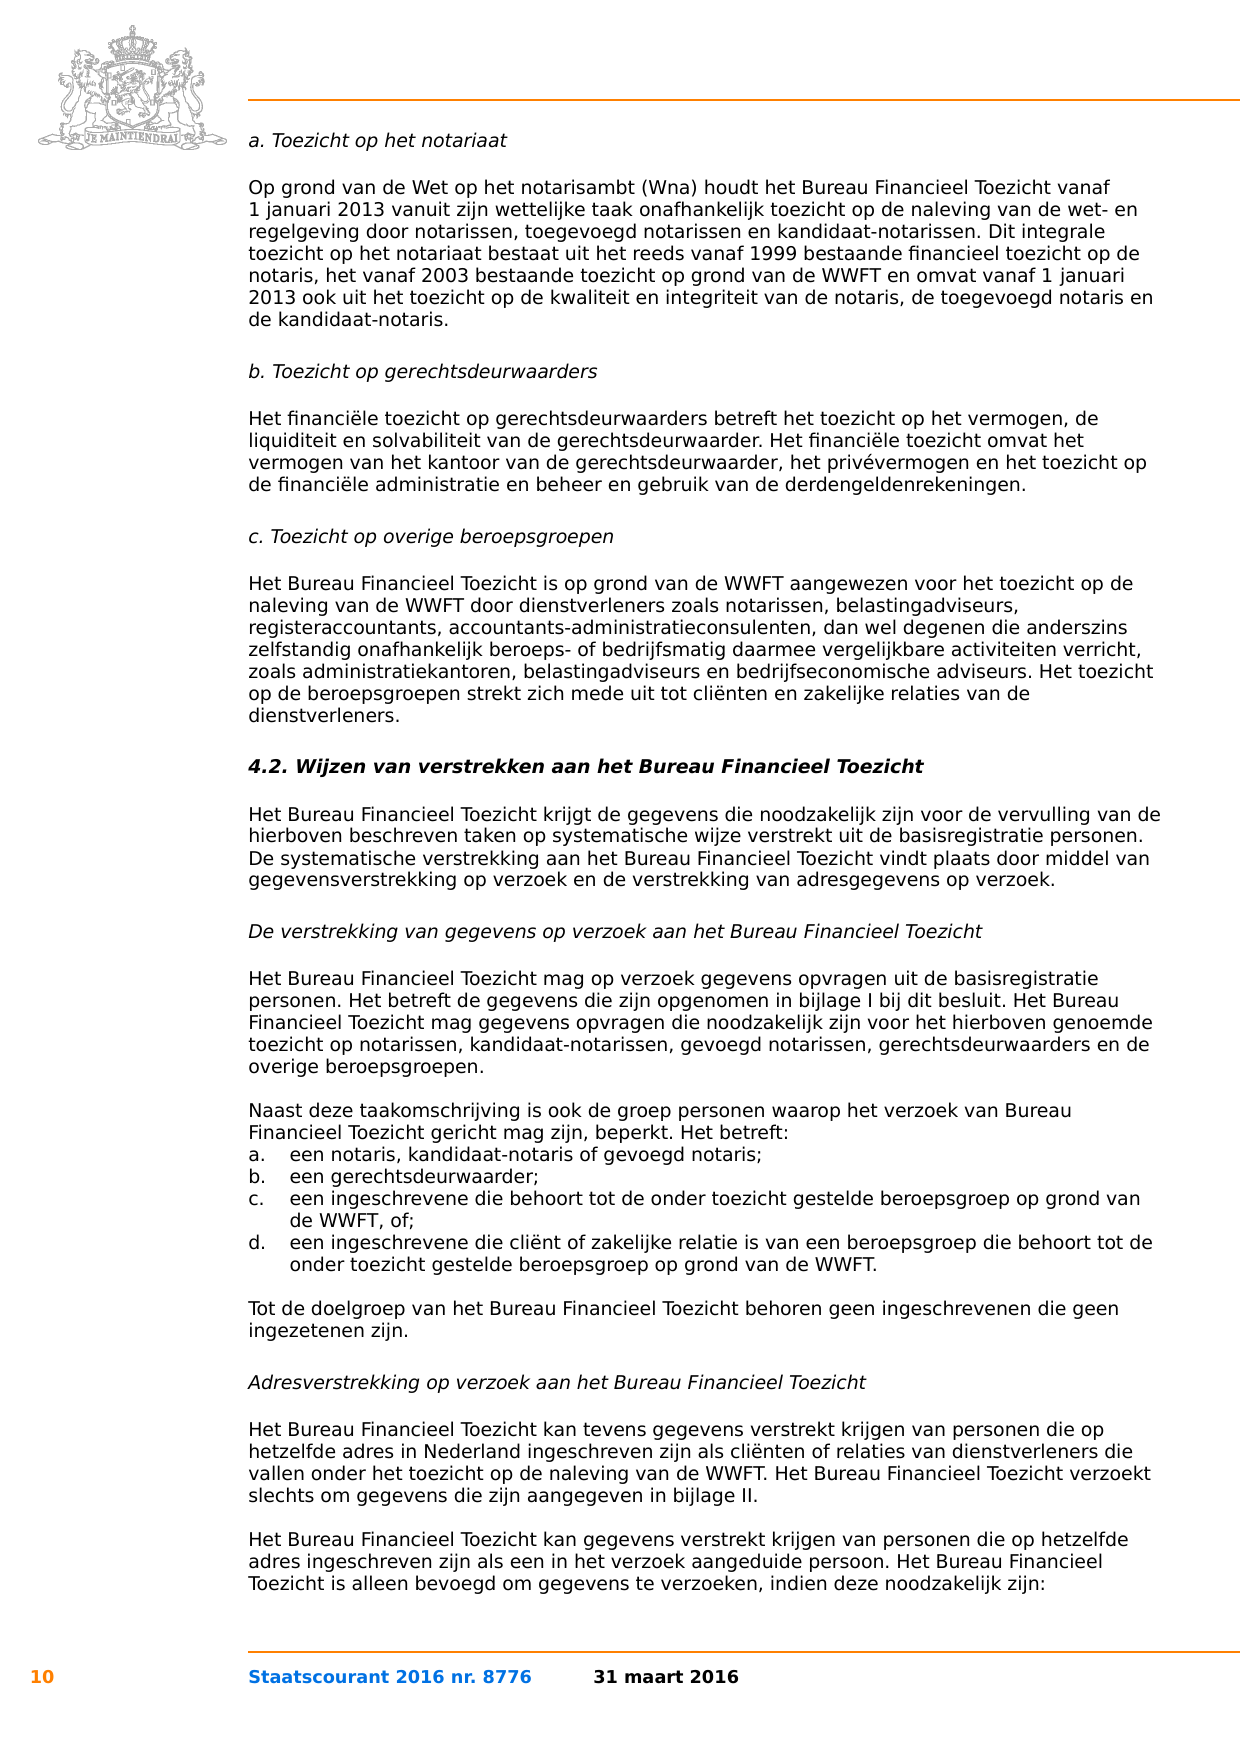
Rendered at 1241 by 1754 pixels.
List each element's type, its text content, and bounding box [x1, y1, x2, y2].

text Het financiële toezicht op gerechtsdeurwaarders betreft het toezicht op het vermogen, de liquiditeit en solvabiliteit van de gerechtsdeurwaarder. Het financiële toezicht omvat het vermogen van het kantoor van de gerechtsdeurwaarder, het privévermogen en het toezicht op de financiële administratie en beheer en gebruik van de derdengeldenrekeningen. [248, 408, 1163, 496]
text Het Bureau Financieel Toezicht kan gegevens verstrekt krijgen van personen die op hetzelfde adres ingeschreven zijn als een in het verzoek aangeduide persoon. Het Bureau Financieel Toezicht is alleen bevoegd om gegevens te verzoeken, indien deze noodzakelijk zijn: [248, 1528, 1163, 1594]
text Naast deze taakomschrijving is ook de groep personen waarop het verzoek van Bureau Financieel Toezicht gericht mag zijn, beperkt. Het betreft: [248, 1100, 1163, 1144]
subtitle 4.2. Wijzen van verstrekken aan het Bureau Financieel Toezicht [248, 756, 1163, 778]
subtitle c. Toezicht op overige beroepsgroepen [248, 526, 1163, 548]
subtitle Adresverstrekking op verzoek aan het Bureau Financieel Toezicht [248, 1372, 1163, 1394]
text Tot de doelgroep van het Bureau Financieel Toezicht behoren geen ingeschrevenen die geen ingezetenen zijn. [248, 1298, 1163, 1342]
text a. een notaris, kandidaat-notaris of gevoegd notaris; [248, 1144, 1163, 1166]
text b. een gerechtsdeurwaarder; [248, 1166, 1163, 1188]
text Het Bureau Financieel Toezicht mag op verzoek gegevens opvragen uit de basisregistratie personen. Het betreft de gegevens die zijn opgenomen in bijlage I bij dit besluit. Het Bureau Financieel Toezicht mag gegevens opvragen die noodzakelijk zijn voor het hierboven genoemde toezicht op notarissen, kandidaat-notarissen, gevoegd notarissen, gerechtsdeurwaarders en de overige beroepsgroepen. [248, 968, 1163, 1078]
subtitle b. Toezicht op gerechtsdeurwaarders [248, 361, 1163, 383]
subtitle a. Toezicht op het notariaat [248, 130, 1163, 152]
picture [38, 25, 227, 150]
text Het Bureau Financieel Toezicht kan tevens gegevens verstrekt krijgen van personen die op hetzelfde adres in Nederland ingeschreven zijn als cliënten of relaties van dienstverleners die vallen onder het toezicht op de naleving van de WWFT. Het Bureau Financieel Toezicht verzoekt slechts om gegevens die zijn aangegeven in bijlage II. [248, 1419, 1163, 1507]
text Het Bureau Financieel Toezicht krijgt de gegevens die noodzakelijk zijn voor de vervulling van de hierboven beschreven taken op systematische wijze verstrekt uit de basisregistratie personen. De systematische verstrekking aan het Bureau Financieel Toezicht vindt plaats door middel van gegevensverstrekking op verzoek en de verstrekking van adresgegevens op verzoek. [248, 803, 1163, 891]
subtitle De verstrekking van gegevens op verzoek aan het Bureau Financieel Toezicht [248, 921, 1163, 943]
text Op grond van de Wet op het notarisambt (Wna) houdt het Bureau Financieel Toezicht vanaf 1 januari 2013 vanuit zijn wettelijke taak onafhankelijk toezicht op de naleving van de wet- en regelgeving door notarissen, toegevoegd notarissen en kandidaat-notarissen. Dit integrale toezicht op het notariaat bestaat uit het reeds vanaf 1999 bestaande financieel toezicht op de notaris, het vanaf 2003 bestaande toezicht op grond van de WWFT en omvat vanaf 1 januari 2013 ook uit het toezicht op de kwaliteit en integriteit van de notaris, de toegevoegd notaris en de kandidaat-notaris. [248, 177, 1163, 331]
text c. een ingeschrevene die behoort tot de onder toezicht gestelde beroepsgroep op grond van de WWFT, of; [248, 1188, 1163, 1232]
text Het Bureau Financieel Toezicht is op grond van de WWFT aangewezen voor het toezicht op de naleving van de WWFT door dienstverleners zoals notarissen, belastingadviseurs, registeraccountants, accountants-administratieconsulenten, dan wel degenen die anderszins zelfstandig onafhankelijk beroeps- of bedrijfsmatig daarmee vergelijkbare activiteiten verricht, zoals administratiekantoren, belastingadviseurs en bedrijfseconomische adviseurs. Het toezicht op de beroepsgroepen strekt zich mede uit tot cliënten en zakelijke relaties van de dienstverleners. [248, 573, 1163, 726]
text d. een ingeschrevene die cliënt of zakelijke relatie is van een beroepsgroep die behoort tot de onder toezicht gestelde beroepsgroep op grond van de WWFT. [248, 1232, 1163, 1276]
